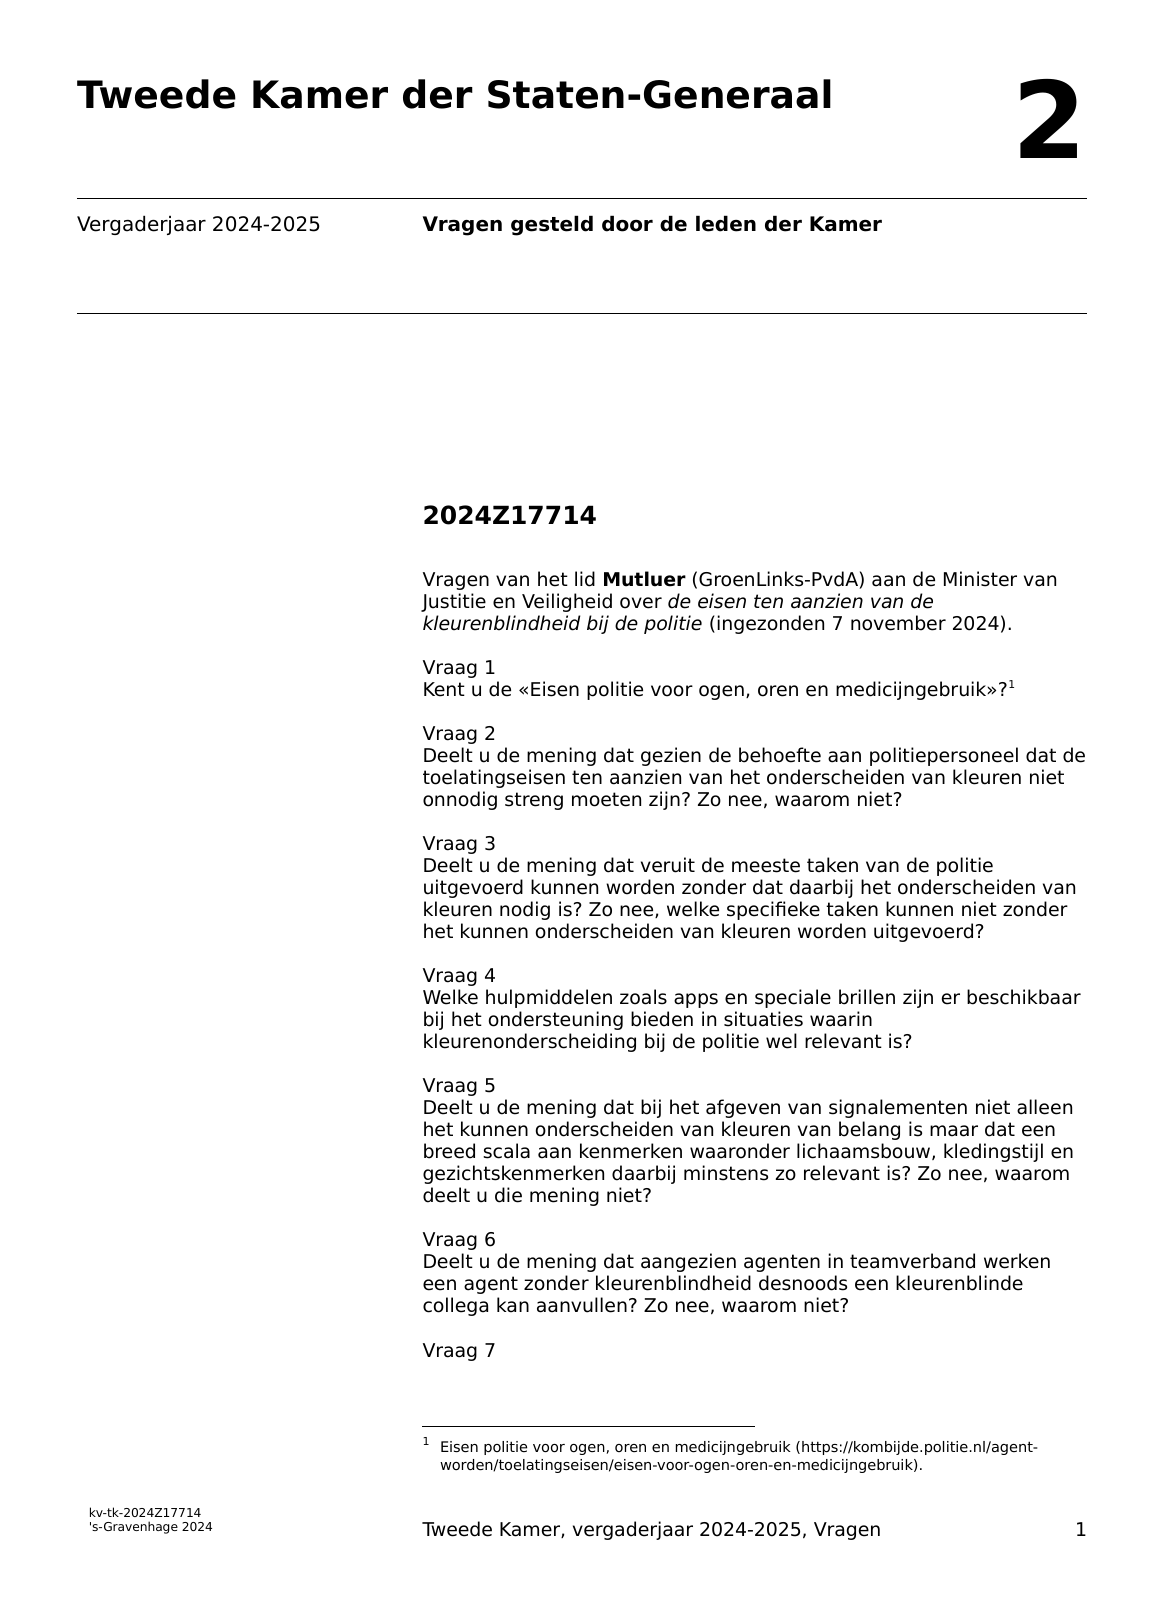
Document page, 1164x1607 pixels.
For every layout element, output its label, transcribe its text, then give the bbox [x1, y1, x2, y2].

text Eisen politie voor ogen, oren en medicijngebruik (https://kombijde.politie.nl/agent-worden/toelatingseisen/eisen-voor-ogen-oren-en-medicijngebruik). [422, 1435, 1087, 1474]
text Deelt u de mening dat bij het afgeven van signalementen niet alleen het kunnen onderscheiden van kleuren van belang is maar dat een breed scala aan kenmerken waaronder lichaamsbouw, kledingstijl en gezichtskenmerken daarbij minstens zo relevant is? Zo nee, waarom deelt u die mening niet? [422, 1097, 1087, 1207]
text kv-tk-2024Z17714 [88, 1506, 323, 1520]
text Deelt u de mening dat aangezien agenten in teamverband werken een agent zonder kleurenblindheid desnoods een kleurenblinde collega kan aanvullen? Zo nee, waarom niet? [422, 1251, 1087, 1317]
text Vraag 7 [422, 1339, 1087, 1361]
text Vragen van het lid Mutluer (GroenLinks-PvdA) aan de Minister van Justitie en Veiligheid over de eisen ten aanzien van de kleurenblindheid bij de politie (ingezonden 7 november 2024). [422, 569, 1087, 635]
text 2024Z17714 [422, 501, 1087, 531]
text Deelt u de mening dat veruit de meeste taken van de politie uitgevoerd kunnen worden zonder dat daarbij het onderscheiden van kleuren nodig is? Zo nee, welke specifieke taken kunnen niet zonder het kunnen onderscheiden van kleuren worden uitgevoerd? [422, 855, 1087, 943]
text Deelt u de mening dat gezien de behoefte aan politiepersoneel dat de toelatingseisen ten aanzien van het onderscheiden van kleuren niet onnodig streng moeten zijn? Zo nee, waarom niet? [422, 745, 1087, 811]
table_cell Vragen gesteld door de leden der Kamer [422, 199, 1087, 313]
text Welke hulpmiddelen zoals apps en speciale brillen zijn er beschikbaar bij het ondersteuning bieden in situaties waarin kleurenonderscheiding bij de politie wel relevant is? [422, 987, 1087, 1053]
text Vraag 2 [422, 723, 1087, 745]
table_header 2 [886, 59, 1087, 198]
text Vraag 5 [422, 1075, 1087, 1097]
table_header Tweede Kamer der Staten-Generaal [77, 59, 886, 198]
table_cell Vergaderjaar 2024-2025 [77, 199, 422, 313]
text Vraag 6 [422, 1229, 1087, 1251]
text Vraag 4 [422, 965, 1087, 987]
text Kent u de «Eisen politie voor ogen, oren en medicijngebruik»? [422, 679, 1087, 701]
text Vraag 1 [422, 657, 1087, 679]
text Vraag 3 [422, 833, 1087, 855]
text 's-Gravenhage 2024 [88, 1520, 323, 1534]
